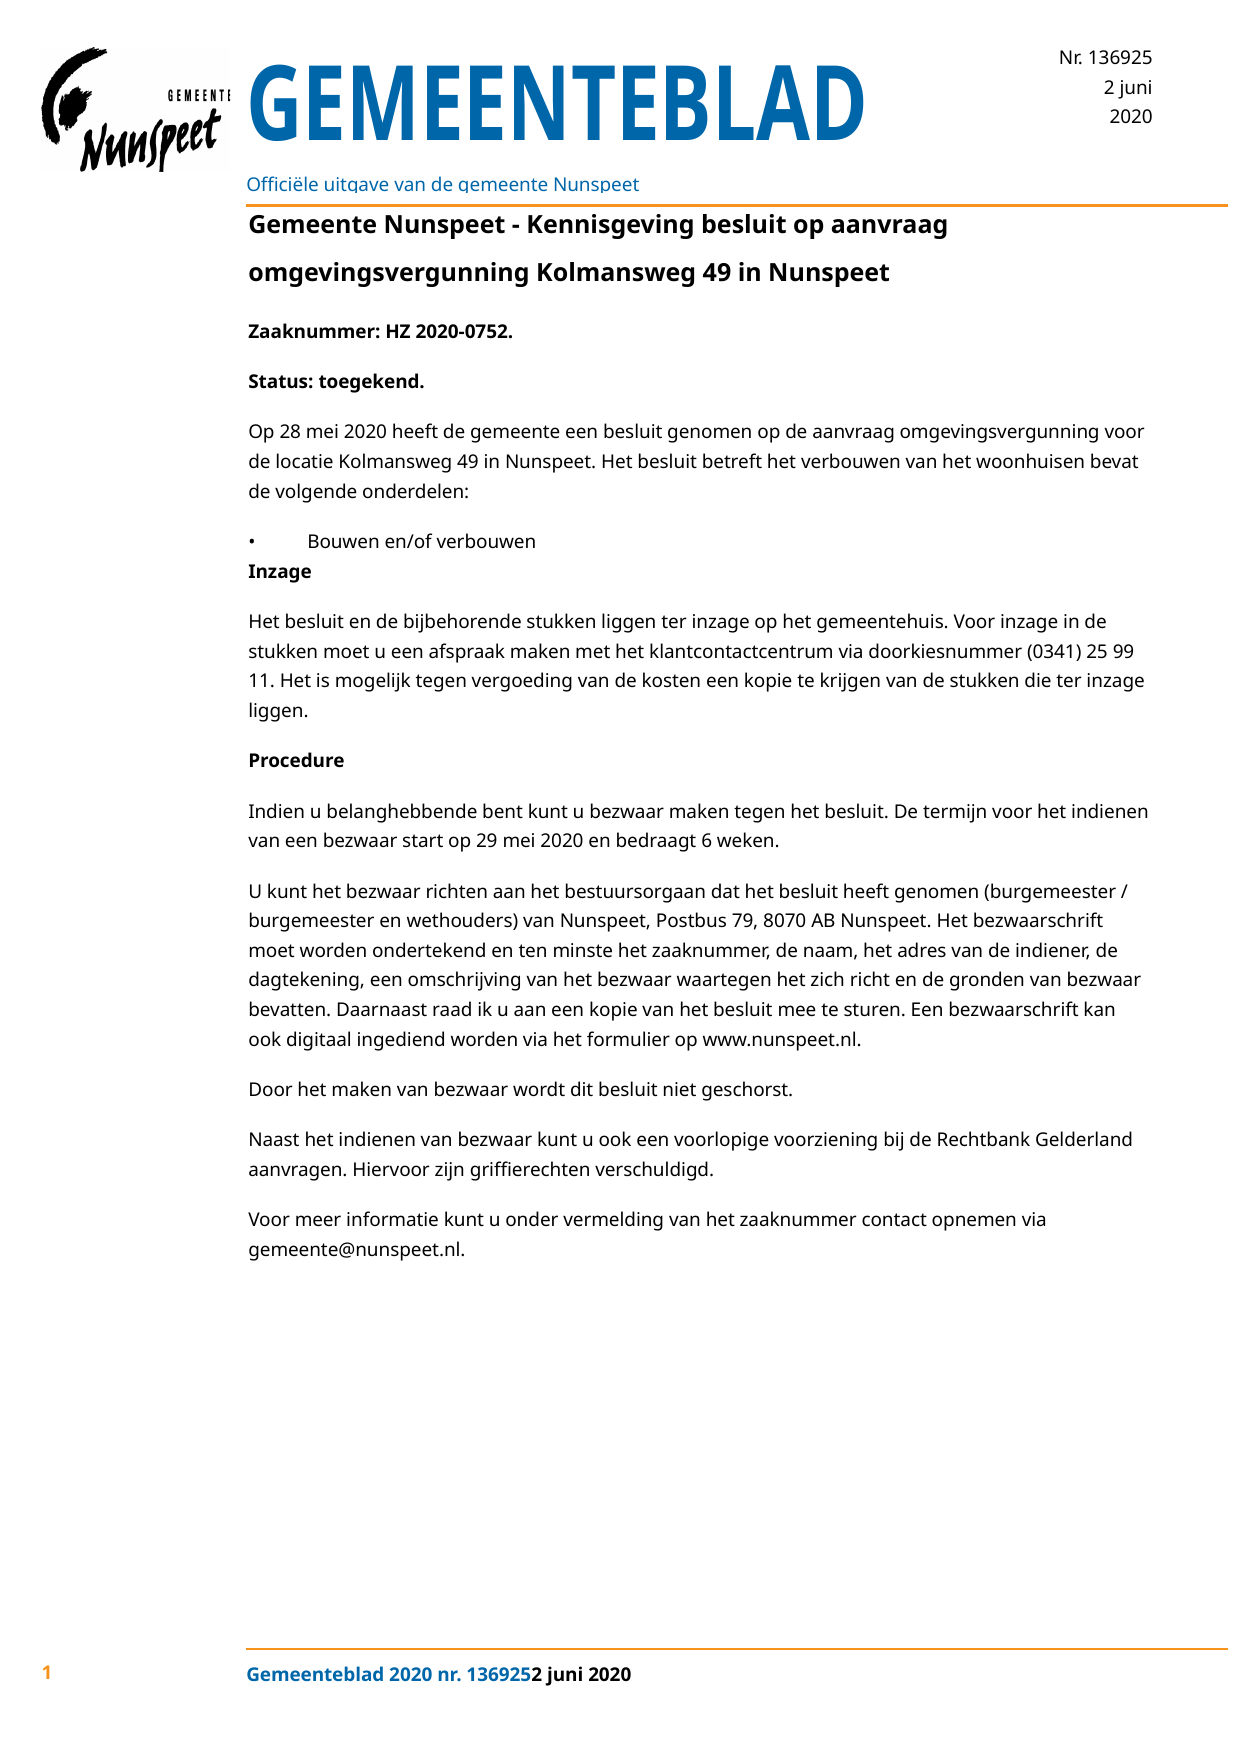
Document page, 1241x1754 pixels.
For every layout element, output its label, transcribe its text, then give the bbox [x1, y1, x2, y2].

text Voor meer informatie kunt u onder vermelding van het zaaknummer contact opnemen via gemeente@nunspeet.nl. [248, 1207, 1152, 1262]
text Gemeente Nunspeet - Kennisgeving besluit op aanvraag omgevingsvergunning Kolmansweg 49 in Nunspeet [248, 207, 1152, 288]
text Indien u belanghebbende bent kunt u bezwaar maken tegen het besluit. De termijn voor het indienen van een bezwaar start op 29 mei 2020 en bedraagt 6 weken. [248, 798, 1152, 853]
text Het besluit en de bijbehorende stukken liggen ter inzage op het gemeentehuis. Voor inzage in de stukken moet u een afspraak maken met het klantcontactcentrum via doorkiesnummer (0341) 25 99 11. Het is mogelijk tegen vergoeding van de kosten een kopie te krijgen van de stukken die ter inzage liggen. [248, 608, 1152, 723]
picture [41, 47, 231, 172]
text Naast het indienen van bezwaar kunt u ook een voorlopige voorziening bij de Rechtbank Gelderland aanvragen. Hiervoor zijn griffierechten verschuldigd. [248, 1127, 1152, 1182]
text Inzage [248, 558, 1152, 584]
text Status: toegekend. [248, 368, 1152, 394]
text U kunt het bezwaar richten aan het bestuursorgaan dat het besluit heeft genomen (burgemeester / burgemeester en wethouders) van Nunspeet, Postbus 79, 8070 AB Nunspeet. Het bezwaarschrift moet worden ondertekend en ten minste het zaaknummer, de naam, het adres van de indiener, de dagtekening, een omschrijving van het bezwaar waartegen het zich richt en de gronden van bezwaar bevatten. Daarnaast raad ik u aan een kopie van het besluit mee te sturen. Een bezwaarschrift kan ook digitaal ingediend worden via het formulier op www.nunspeet.nl. [248, 878, 1152, 1052]
text Op 28 mei 2020 heeft de gemeente een besluit genomen op de aanvraag omgevingsvergunning voor de locatie Kolmansweg 49 in Nunspeet. Het besluit betreft het verbouwen van het woonhuisen bevat de volgende onderdelen: [248, 419, 1152, 504]
list Bouwen en/of verbouwen [248, 528, 1152, 554]
text Procedure [248, 747, 1152, 773]
text Door het maken van bezwaar wordt dit besluit niet geschorst. [248, 1076, 1152, 1102]
text Zaaknummer: HZ 2020-0752. [248, 318, 1152, 344]
